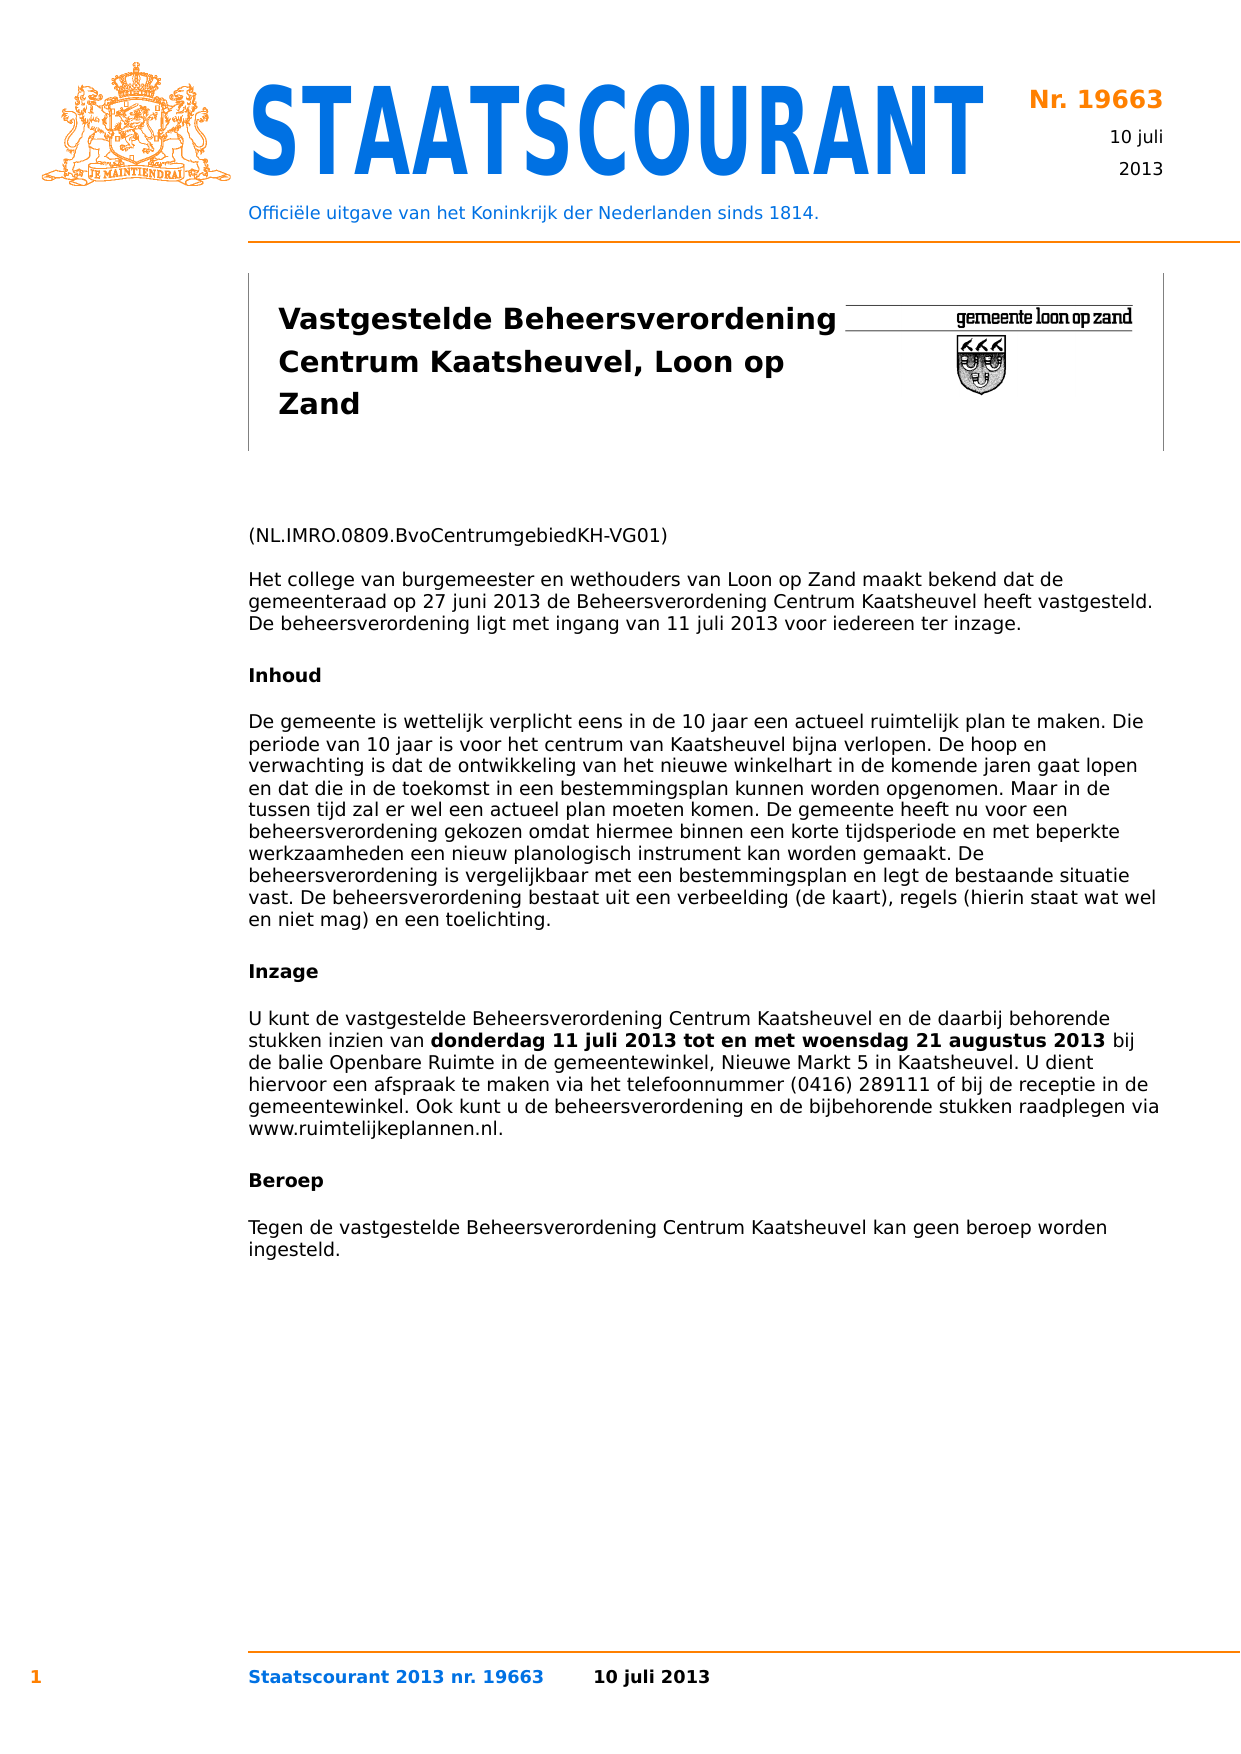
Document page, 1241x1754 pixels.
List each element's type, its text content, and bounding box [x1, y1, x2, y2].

text (NL.IMRO.0809.BvoCentrumgebiedKH-VG01) [248, 525, 1163, 547]
text Het college van burgemeester en wethouders van Loon op Zand maakt bekend dat de gemeenteraad op 27 juni 2013 de Beheersverordening Centrum Kaatsheuvel heeft vastgesteld. De beheersverordening ligt met ingang van 11 juli 2013 voor iedereen ter inzage. [248, 568, 1163, 634]
table_header Nr. 19663 [998, 62, 1240, 121]
text De gemeente is wettelijk verplicht eens in de 10 jaar een actueel ruimtelijk plan te maken. Die periode van 10 jaar is voor het centrum van Kaatsheuvel bijna verlopen. De hoop en verwachting is dat de ontwikkeling van het nieuwe winkelhart in de komende jaren gaat lopen en dat die in de toekomst in een bestemmingsplan kunnen worden opgenomen. Maar in de tussen tijd zal er wel een actueel plan moeten komen. De gemeente heeft nu voor een beheersverordening gekozen omdat hiermee binnen een korte tijdsperiode en met beperkte werkzaamheden een nieuw planologisch instrument kan worden gemaakt. De beheersverordening is vergelijkbaar met een bestemmingsplan en legt de bestaande situatie vast. De beheersverordening bestaat uit een verbeelding (de kaart), regels (hierin staat wat wel en niet mag) en een toelichting. [248, 711, 1163, 931]
table_header [25, 62, 248, 241]
picture [41, 62, 231, 186]
table_cell 2013 [998, 153, 1240, 203]
table_cell Officiële uitgave van het Koninkrijk der Nederlanden sinds 1814. [248, 203, 1240, 241]
table_cell 10 juli [998, 121, 1240, 153]
subtitle Beroep [248, 1170, 1163, 1192]
subtitle Inzage [248, 961, 1163, 983]
table_header STAATSCOURANT [248, 62, 998, 203]
text U kunt de vastgestelde Beheersverordening Centrum Kaatsheuvel en de daarbij behorende stukken inzien van donderdag 11 juli 2013 tot en met woensdag 21 augustus 2013 bij de balie Openbare Ruimte in de gemeentewinkel, Nieuwe Markt 5 in Kaatsheuvel. U dient hiervoor een afspraak te maken via het telefoonnummer (0416) 289111 of bij de receptie in de gemeentewinkel. Ook kunt u de beheersverordening en de bijbehorende stukken raadplegen via www.ruimtelijkeplannen.nl. [248, 1008, 1163, 1140]
picture [844, 302, 1134, 397]
subtitle Vastgestelde Beheersverordening Centrum Kaatsheuvel, Loon op Zand [249, 273, 1163, 451]
subtitle Inhoud [248, 664, 1163, 686]
text Tegen de vastgestelde Beheersverordening Centrum Kaatsheuvel kan geen beroep worden ingesteld. [248, 1217, 1163, 1261]
